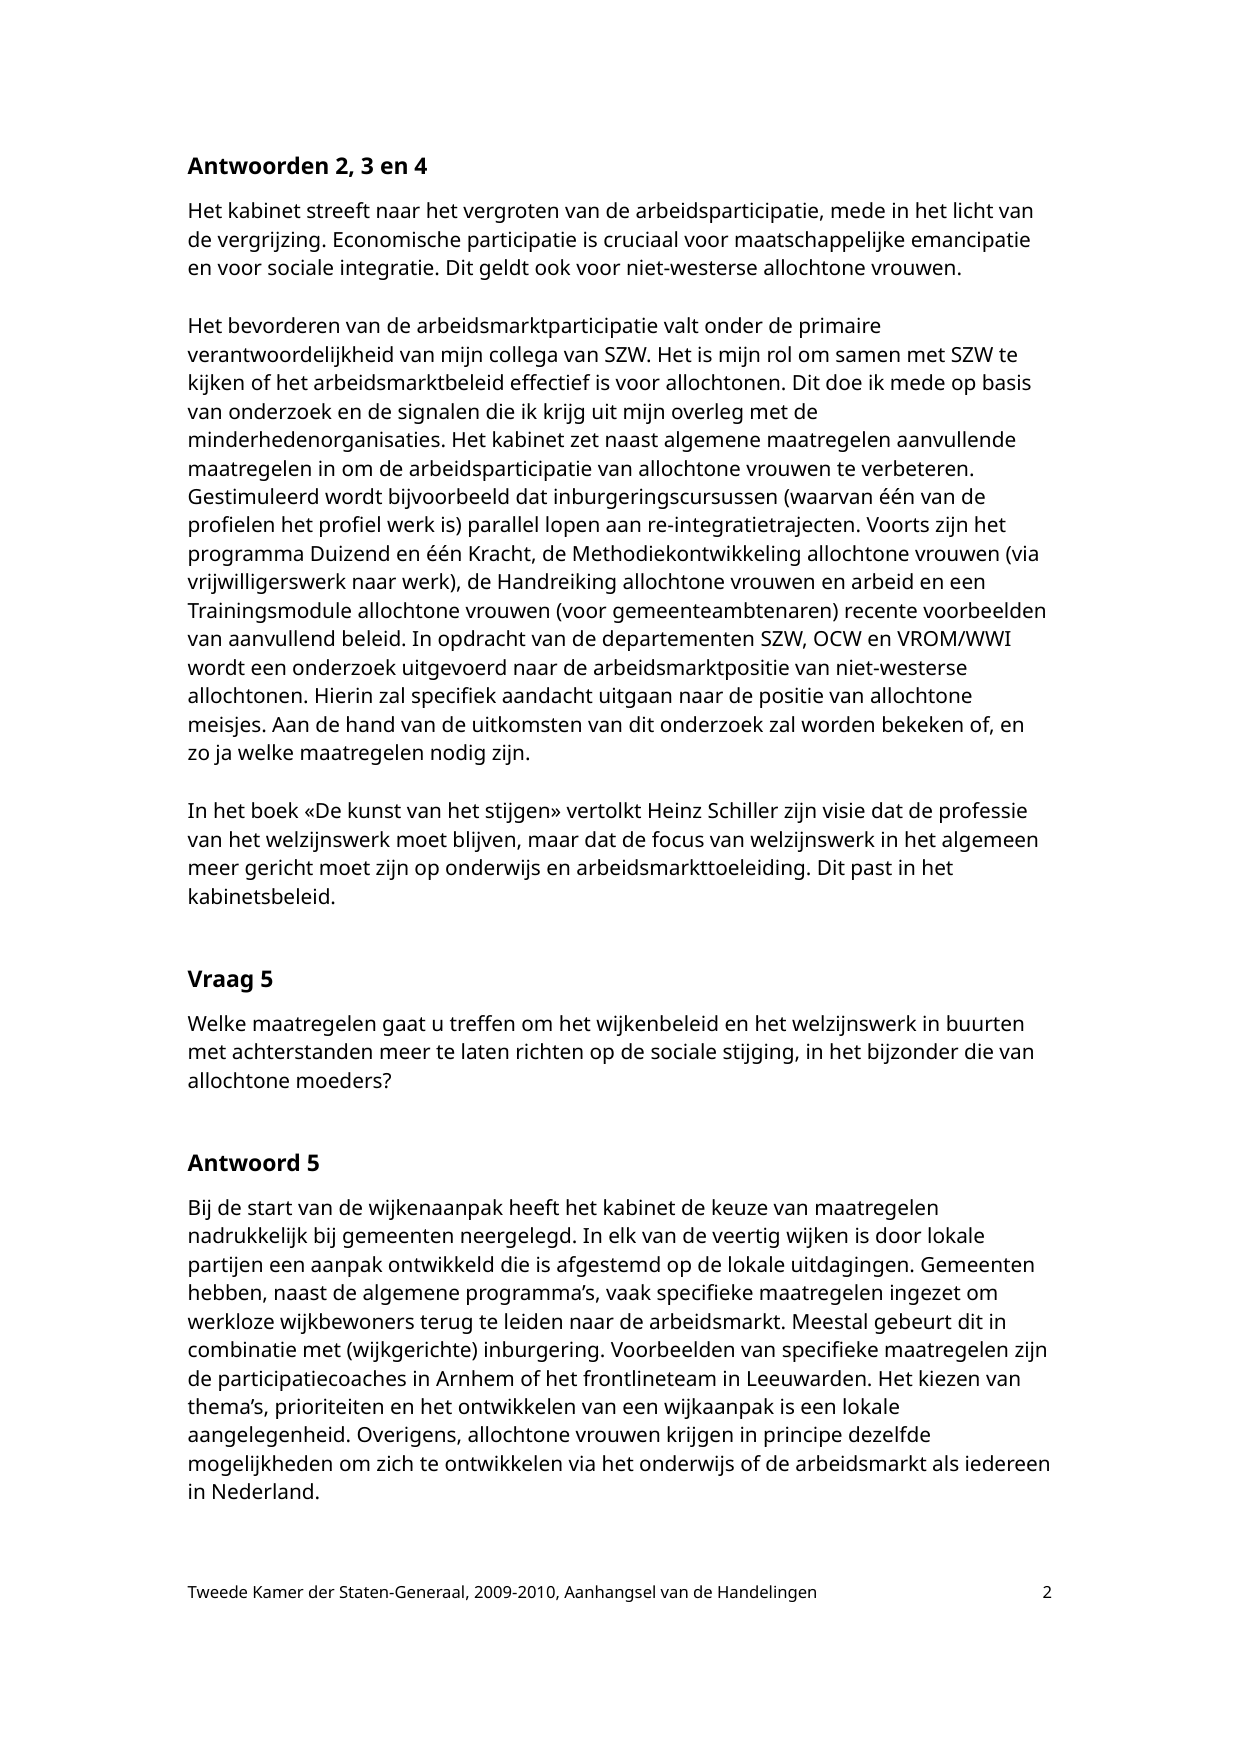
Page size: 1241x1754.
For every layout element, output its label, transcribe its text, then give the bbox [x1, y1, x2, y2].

subtitle Antwoorden 2, 3 en 4 [187, 150, 1053, 181]
text Het bevorderen van de arbeidsmarktparticipatie valt onder de primaire verantwoordelijkheid van mijn collega van SZW. Het is mijn rol om samen met SZW te kijken of het arbeidsmarktbeleid effectief is voor allochtonen. Dit doe ik mede op basis van onderzoek en de signalen die ik krijg uit mijn overleg met de minderhedenorganisaties. Het kabinet zet naast algemene maatregelen aanvullende maatregelen in om de arbeidsparticipatie van allochtone vrouwen te verbeteren. Gestimuleerd wordt bijvoorbeeld dat inburgeringscursussen (waarvan één van de profielen het profiel werk is) parallel lopen aan re-integratietrajecten. Voorts zijn het programma Duizend en één Kracht, de Methodiekontwikkeling allochtone vrouwen (via vrijwilligerswerk naar werk), de Handreiking allochtone vrouwen en arbeid en een Trainingsmodule allochtone vrouwen (voor gemeenteambtenaren) recente voorbeelden van aanvullend beleid. In opdracht van de departementen SZW, OCW en VROM/WWI wordt een onderzoek uitgevoerd naar de arbeidsmarktpositie van niet-westerse allochtonen. Hierin zal specifiek aandacht uitgaan naar de positie van allochtone meisjes. Aan de hand van de uitkomsten van dit onderzoek zal worden bekeken of, en zo ja welke maatregelen nodig zijn. [187, 312, 1053, 767]
text Welke maatregelen gaat u treffen om het wijkenbeleid en het welzijnswerk in buurten met achterstanden meer te laten richten op de sociale stijging, in het bijzonder die van allochtone moeders? [187, 1009, 1053, 1094]
text Het kabinet streeft naar het vergroten van de arbeidsparticipatie, mede in het licht van de vergrijzing. Economische participatie is cruciaal voor maatschappelijke emancipatie en voor sociale integratie. Dit geldt ook voor niet-westerse allochtone vrouwen. [187, 196, 1053, 282]
text In het boek «De kunst van het stijgen» vertolkt Heinz Schiller zijn visie dat de professie van het welzijnswerk moet blijven, maar dat de focus van welzijnswerk in het algemeen meer gericht moet zijn op onderwijs en arbeidsmarkttoeleiding. Dit past in het kabinetsbeleid. [187, 797, 1053, 910]
text Bij de start van de wijkenaanpak heeft het kabinet de keuze van maatregelen nadrukkelijk bij gemeenten neergelegd. In elk van de veertig wijken is door lokale partijen een aanpak ontwikkeld die is afgestemd op de lokale uitdagingen. Gemeenten hebben, naast de algemene programma’s, vaak specifieke maatregelen ingezet om werkloze wijkbewoners terug te leiden naar de arbeidsmarkt. Meestal gebeurt dit in combinatie met (wijkgerichte) inburgering. Voorbeelden van specifieke maatregelen zijn de participatiecoaches in Arnhem of het frontlineteam in Leeuwarden. Het kiezen van thema’s, prioriteiten en het ontwikkelen van een wijkaanpak is een lokale aangelegenheid. Overigens, allochtone vrouwen krijgen in principe dezelfde mogelijkheden om zich te ontwikkelen via het onderwijs of de arbeidsmarkt als iedereen in Nederland. [187, 1193, 1053, 1506]
subtitle Vraag 5 [187, 963, 1053, 994]
subtitle Antwoord 5 [187, 1147, 1053, 1178]
